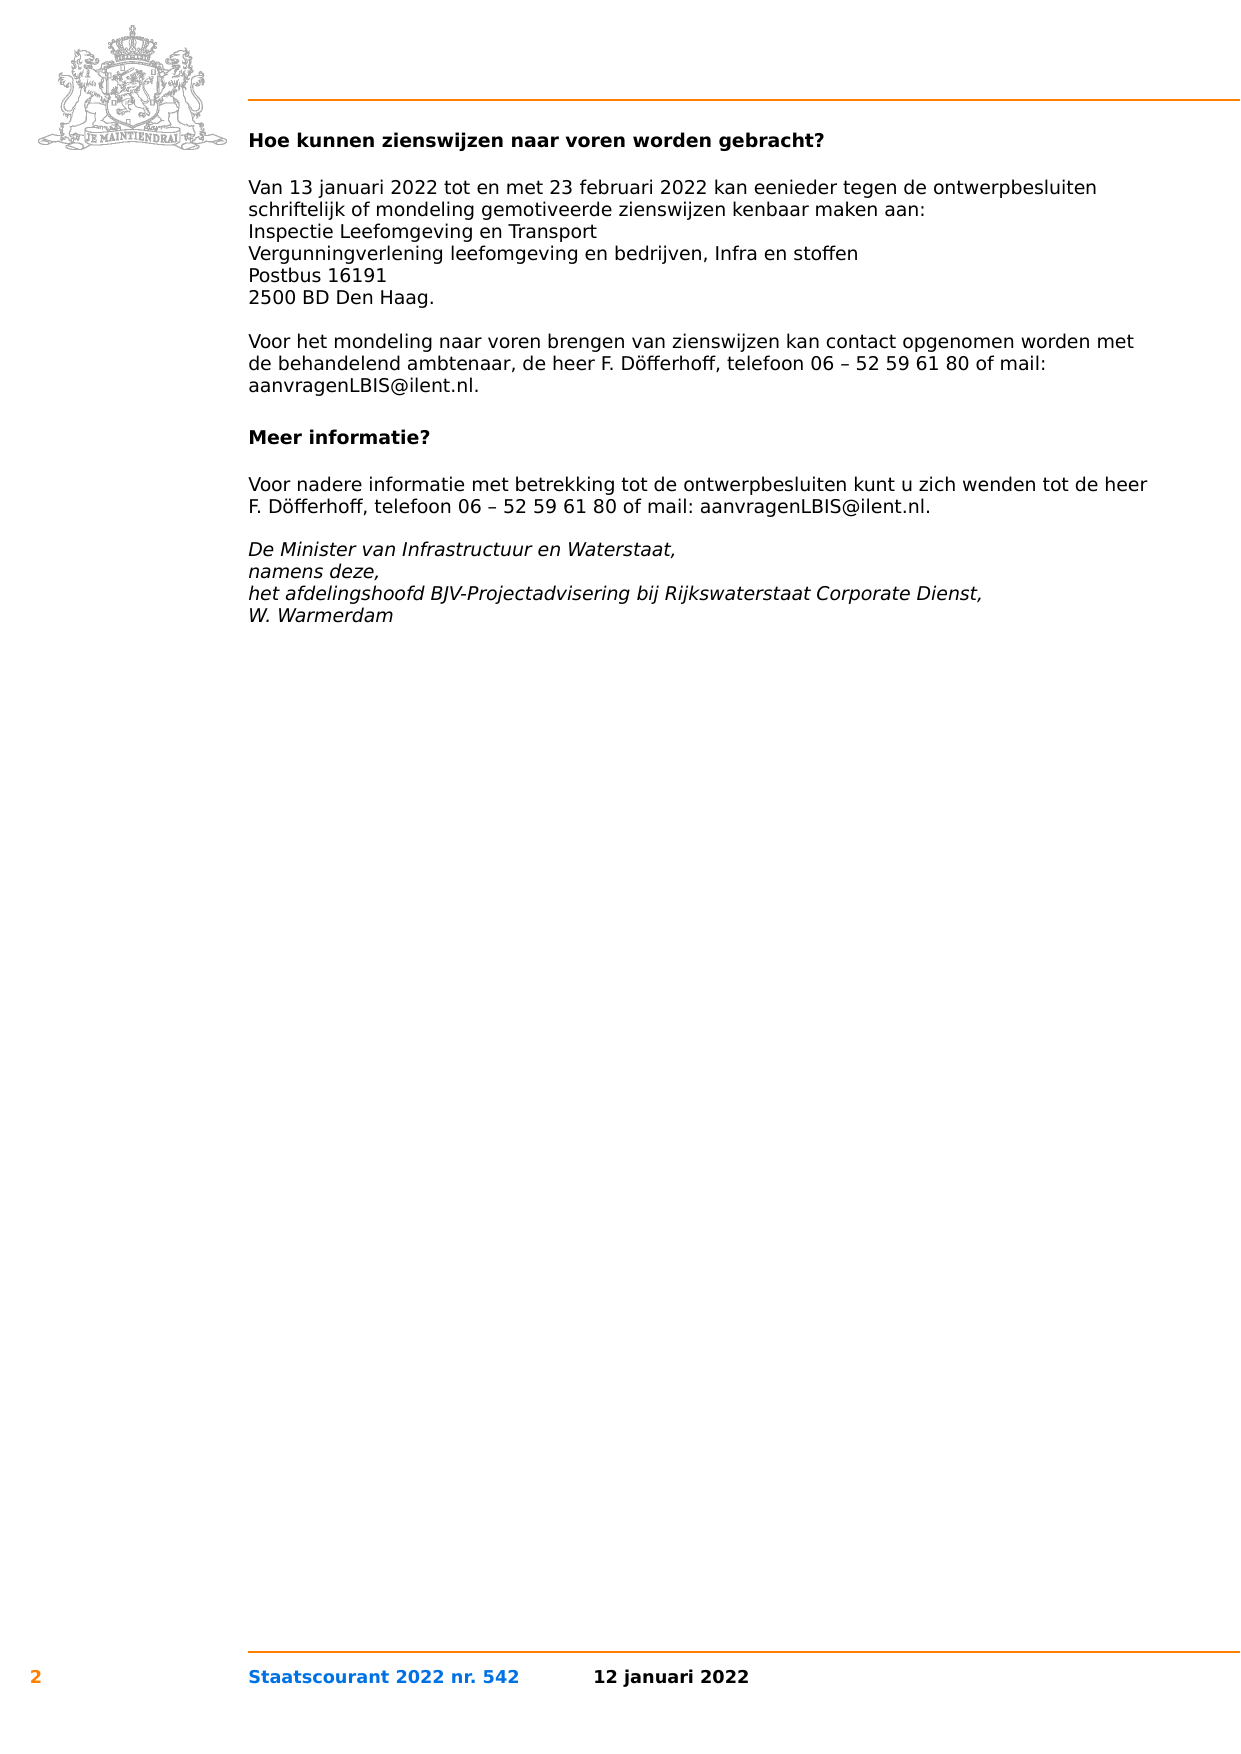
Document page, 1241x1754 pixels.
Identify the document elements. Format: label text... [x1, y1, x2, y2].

text Vergunningverlening leefomgeving en bedrijven, Infra en stoffen [248, 243, 1163, 265]
text Van 13 januari 2022 tot en met 23 februari 2022 kan eenieder tegen de ontwerpbesluiten schriftelijk of mondeling gemotiveerde zienswijzen kenbaar maken aan: [248, 177, 1163, 221]
subtitle Meer informatie? [248, 427, 1163, 448]
text 2500 BD Den Haag. [248, 287, 1163, 309]
subtitle Hoe kunnen zienswijzen naar voren worden gebracht? [248, 130, 1163, 152]
text De Minister van Infrastructuur en Waterstaat, namens deze, het afdelingshoofd BJV-Projectadvisering bij Rijkswaterstaat Corporate Dienst, W. Warmerdam [248, 539, 1163, 627]
picture [38, 25, 227, 150]
text Voor nadere informatie met betrekking tot de ontwerpbesluiten kunt u zich wenden tot de heer F. Döfferhoff, telefoon 06 – 52 59 61 80 of mail: aanvragenLBIS@ilent.nl. [248, 473, 1163, 517]
text Voor het mondeling naar voren brengen van zienswijzen kan contact opgenomen worden met de behandelend ambtenaar, de heer F. Döfferhoff, telefoon 06 – 52 59 61 80 of mail: aanvragenLBIS@ilent.nl. [248, 331, 1163, 397]
text Postbus 16191 [248, 265, 1163, 287]
text Inspectie Leefomgeving en Transport [248, 221, 1163, 243]
